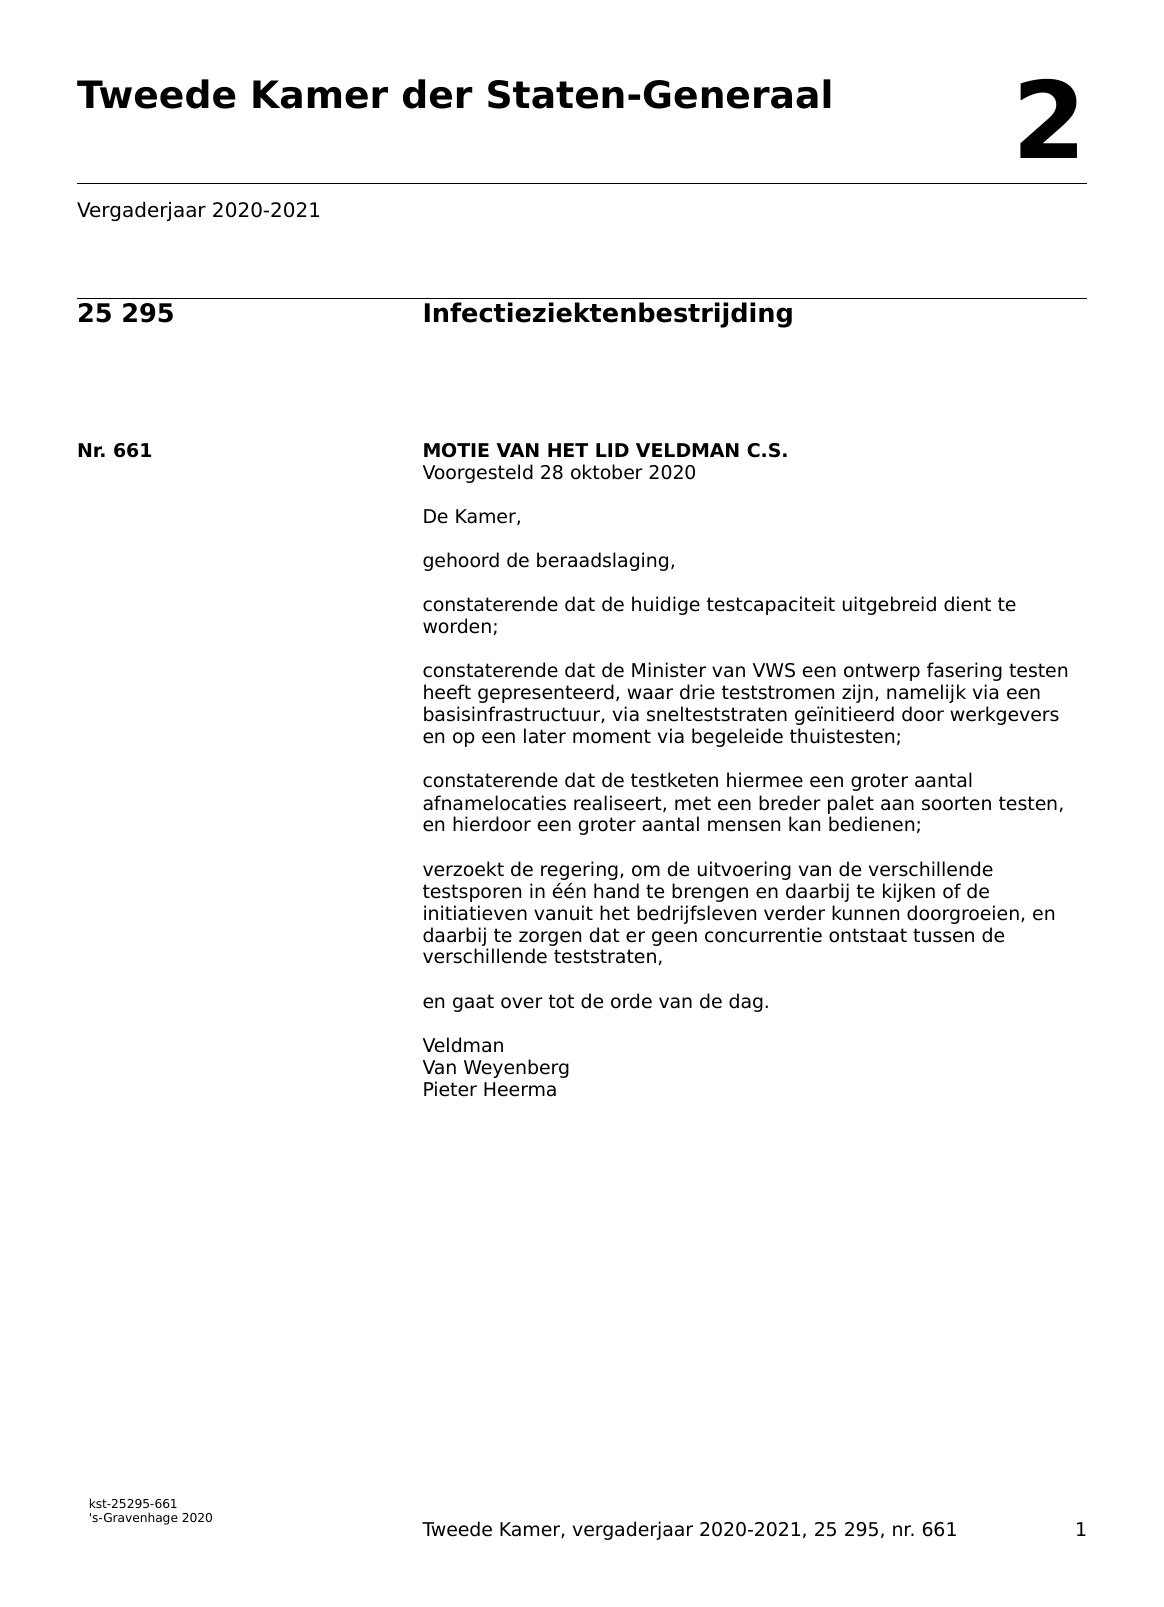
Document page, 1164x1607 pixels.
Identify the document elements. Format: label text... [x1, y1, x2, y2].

subtitle Nr. 661 MOTIE VAN HET LID VELDMAN C.S. [77, 440, 1087, 462]
subtitle 25 295 Infectieziektenbestrijding [77, 299, 1087, 329]
text en gaat over tot de orde van de dag. [422, 991, 1087, 1013]
text Voorgesteld 28 oktober 2020 [422, 462, 1087, 484]
text De Kamer, [422, 506, 1087, 528]
text Van Weyenberg [422, 1057, 1087, 1079]
table_header Tweede Kamer der Staten-Generaal [77, 59, 886, 183]
table_header 2 [886, 59, 1087, 183]
text Veldman [422, 1035, 1087, 1057]
text constaterende dat de huidige testcapaciteit uitgebreid dient te worden; [422, 594, 1087, 638]
text gehoord de beraadslaging, [422, 550, 1087, 572]
text kst-25295-661 [88, 1497, 323, 1511]
text 's-Gravenhage 2020 [88, 1511, 323, 1525]
text constaterende dat de testketen hiermee een groter aantal afnamelocaties realiseert, met een breder palet aan soorten testen, en hierdoor een groter aantal mensen kan bedienen; [422, 770, 1087, 836]
text constaterende dat de Minister van VWS een ontwerp fasering testen heeft gepresenteerd, waar drie teststromen zijn, namelijk via een basisinfrastructuur, via snelteststraten geïnitieerd door werkgevers en op een later moment via begeleide thuistesten; [422, 660, 1087, 748]
text verzoekt de regering, om de uitvoering van de verschillende testsporen in één hand te brengen en daarbij te kijken of de initiatieven vanuit het bedrijfsleven verder kunnen doorgroeien, en daarbij te zorgen dat er geen concurrentie ontstaat tussen de verschillende teststraten, [422, 858, 1087, 968]
table_cell Vergaderjaar 2020-2021 [77, 184, 1087, 298]
text Pieter Heerma [422, 1079, 1087, 1101]
